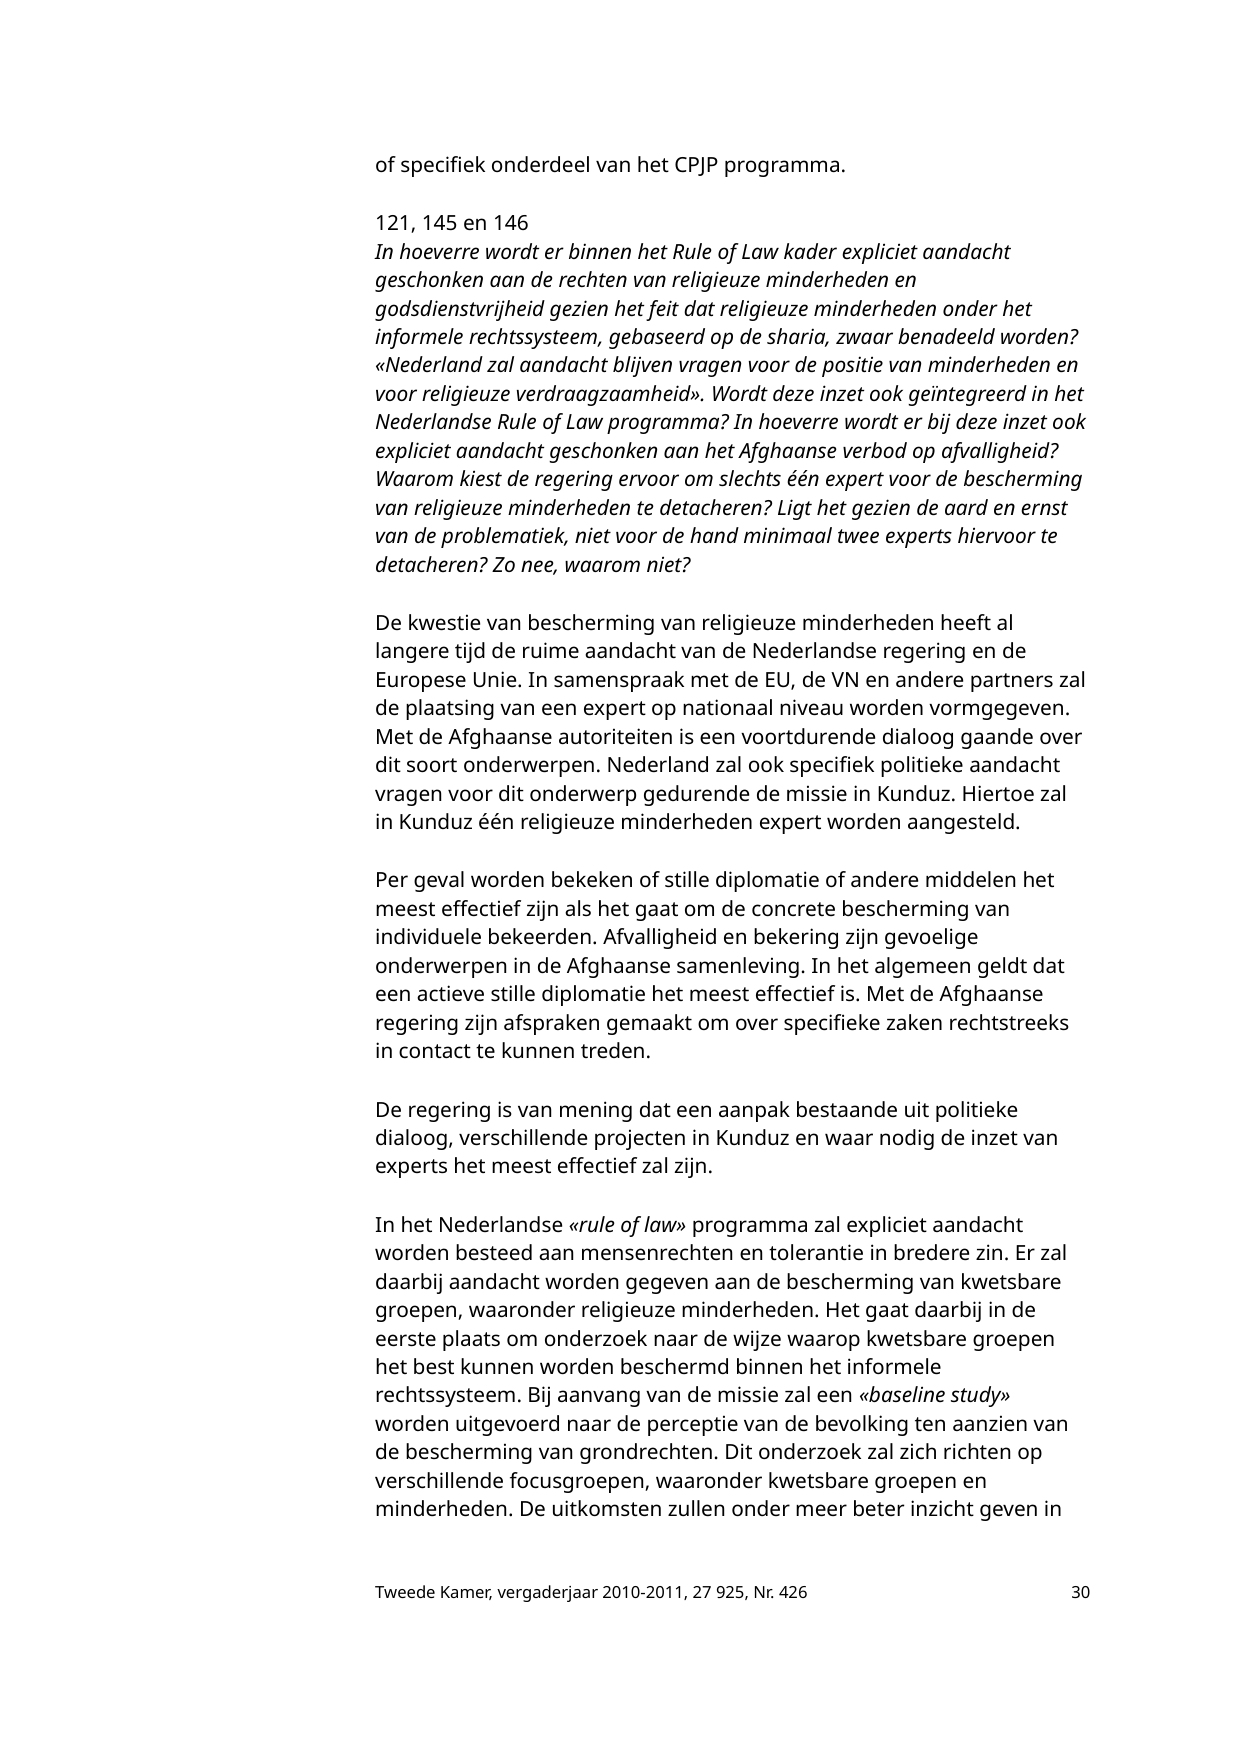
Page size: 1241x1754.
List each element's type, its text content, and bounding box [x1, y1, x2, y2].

text 121, 145 en 146 [375, 208, 1090, 237]
text De regering is van mening dat een aanpak bestaande uit politieke dialoog, verschillende projecten in Kunduz en waar nodig de inzet van experts het meest effectief zal zijn. [375, 1095, 1090, 1180]
text of specifiek onderdeel van het CPJP programma. [375, 150, 1090, 178]
text Waarom kiest de regering ervoor om slechts één expert voor de bescherming van religieuze minderheden te detacheren? Ligt het gezien de aard en ernst van de problematiek, niet voor de hand minimaal twee experts hiervoor te detacheren? Zo nee, waarom niet? [375, 464, 1090, 578]
text «Nederland zal aandacht blijven vragen voor de positie van minderheden en voor religieuze verdraagzaamheid». Wordt deze inzet ook geïntegreerd in het Nederlandse Rule of Law programma? In hoeverre wordt er bij deze inzet ook expliciet aandacht geschonken aan het Afghaanse verbod op afvalligheid? [375, 351, 1090, 464]
text In hoeverre wordt er binnen het Rule of Law kader expliciet aandacht geschonken aan de rechten van religieuze minderheden en godsdienstvrijheid gezien het feit dat religieuze minderheden onder het informele rechtssysteem, gebaseerd op de sharia, zwaar benadeeld worden? [375, 237, 1090, 351]
text De kwestie van bescherming van religieuze minderheden heeft al langere tijd de ruime aandacht van de Nederlandse regering en de Europese Unie. In samenspraak met de EU, de VN en andere partners zal de plaatsing van een expert op nationaal niveau worden vormgegeven. Met de Afghaanse autoriteiten is een voortdurende dialoog gaande over dit soort onderwerpen. Nederland zal ook specifiek politieke aandacht vragen voor dit onderwerp gedurende de missie in Kunduz. Hiertoe zal in Kunduz één religieuze minderheden expert worden aangesteld. [375, 608, 1090, 836]
text Per geval worden bekeken of stille diplomatie of andere middelen het meest effectief zijn als het gaat om de concrete bescherming van individuele bekeerden. Afvalligheid en bekering zijn gevoelige onderwerpen in de Afghaanse samenleving. In het algemeen geldt dat een actieve stille diplomatie het meest effectief is. Met de Afghaanse regering zijn afspraken gemaakt om over specifieke zaken rechtstreeks in contact te kunnen treden. [375, 866, 1090, 1065]
text In het Nederlandse «rule of law» programma zal expliciet aandacht worden besteed aan mensenrechten en tolerantie in bredere zin. Er zal daarbij aandacht worden gegeven aan de bescherming van kwetsbare groepen, waaronder religieuze minderheden. Het gaat daarbij in de eerste plaats om onderzoek naar de wijze waarop kwetsbare groepen het best kunnen worden beschermd binnen het informele rechtssysteem. Bij aanvang van de missie zal een «baseline study» worden uitgevoerd naar de perceptie van de bevolking ten aanzien van de bescherming van grondrechten. Dit onderzoek zal zich richten op verschillende focusgroepen, waaronder kwetsbare groepen en minderheden. De uitkomsten zullen onder meer beter inzicht geven in [375, 1210, 1090, 1523]
